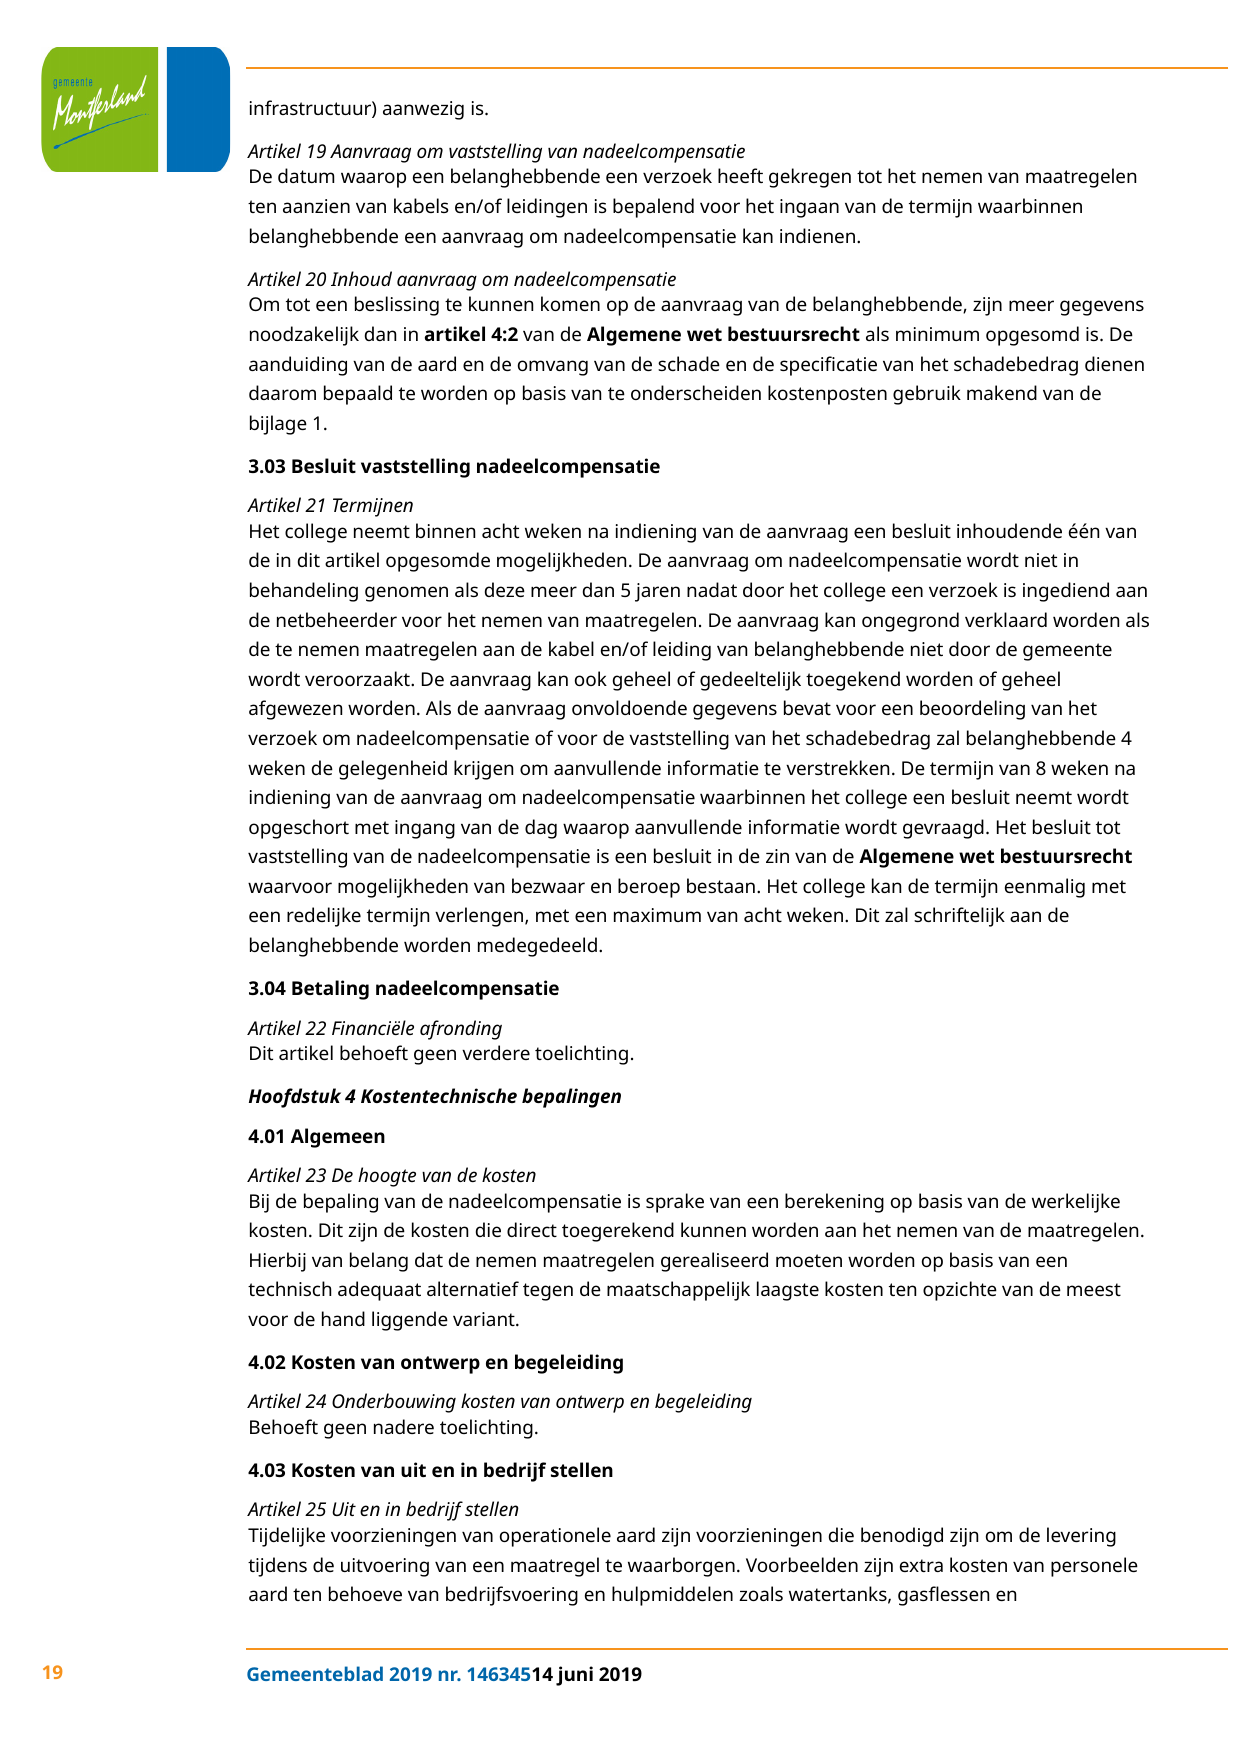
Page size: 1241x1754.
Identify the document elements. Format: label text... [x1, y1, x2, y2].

text Om tot een beslissing te kunnen komen op de aanvraag van de belanghebbende, zijn meer gegevens noodzakelijk dan in artikel 4:2 van de Algemene wet bestuursrecht als minimum opgesomd is. De aanduiding van de aard en de omvang van de schade en de specificatie van het schadebedrag dienen daarom bepaald te worden op basis van te onderscheiden kostenposten gebruik makend van de bijlage 1. [248, 292, 1152, 436]
text Tijdelijke voorzieningen van operationele aard zijn voorzieningen die benodigd zijn om de levering tijdens de uitvoering van een maatregel te waarborgen. Voorbeelden zijn extra kosten van personele aard ten behoeve van bedrijfsvoering en hulpmiddelen zoals watertanks, gasflessen en [248, 1522, 1152, 1607]
text De datum waarop een belanghebbende een verzoek heeft gekregen tot het nemen van maatregelen ten aanzien van kabels en/of leidingen is bepalend voor het ingaan van de termijn waarbinnen belanghebbende een aanvraag om nadeelcompensatie kan indienen. [248, 164, 1152, 248]
text 4.03 Kosten van uit en in bedrijf stellen [248, 1457, 1152, 1483]
text 3.04 Betaling nadeelcompensatie [248, 975, 1152, 1001]
text Artikel 20 Inhoud aanvraag om nadeelcompensatie [248, 266, 1152, 292]
text Artikel 23 De hoogte van de kosten [248, 1162, 1152, 1188]
text Artikel 19 Aanvraag om vaststelling van nadeelcompensatie [248, 138, 1152, 164]
text 3.03 Besluit vaststelling nadeelcompensatie [248, 453, 1152, 479]
text infrastructuur) aanwezig is. [248, 95, 1152, 121]
text Hoofdstuk 4 Kostentechnische bepalingen [248, 1083, 1152, 1109]
picture [41, 47, 231, 172]
text 4.01 Algemeen [248, 1123, 1152, 1148]
text Behoeft geen nadere toelichting. [248, 1414, 1152, 1440]
text Dit artikel behoeft geen verdere toelichting. [248, 1040, 1152, 1066]
text Artikel 21 Termijnen [248, 492, 1152, 518]
text Het college neemt binnen acht weken na indiening van de aanvraag een besluit inhoudende één van de in dit artikel opgesomde mogelijkheden. De aanvraag om nadeelcompensatie wordt niet in behandeling genomen als deze meer dan 5 jaren nadat door het college een verzoek is ingediend aan de netbeheerder voor het nemen van maatregelen. De aanvraag kan ongegrond verklaard worden als de te nemen maatregelen aan de kabel en/of leiding van belanghebbende niet door de gemeente wordt veroorzaakt. De aanvraag kan ook geheel of gedeeltelijk toegekend worden of geheel afgewezen worden. Als de aanvraag onvoldoende gegevens bevat voor een beoordeling van het verzoek om nadeelcompensatie of voor de vaststelling van het schadebedrag zal belanghebbende 4 weken de gelegenheid krijgen om aanvullende informatie te verstrekken. De termijn van 8 weken na indiening van de aanvraag om nadeelcompensatie waarbinnen het college een besluit neemt wordt opgeschort met ingang van de dag waarop aanvullende informatie wordt gevraagd. Het besluit tot vaststelling van de nadeelcompensatie is een besluit in de zin van de Algemene wet bestuursrecht waarvoor mogelijkheden van bezwaar en beroep bestaan. Het college kan de termijn eenmalig met een redelijke termijn verlengen, met een maximum van acht weken. Dit zal schriftelijk aan de belanghebbende worden medegedeeld. [248, 518, 1152, 958]
text Artikel 24 Onderbouwing kosten van ontwerp en begeleiding [248, 1388, 1152, 1414]
text Bij de bepaling van de nadeelcompensatie is sprake van een berekening op basis van de werkelijke kosten. Dit zijn de kosten die direct toegerekend kunnen worden aan het nemen van de maatregelen. Hierbij van belang dat de nemen maatregelen gerealiseerd moeten worden op basis van een technisch adequaat alternatief tegen de maatschappelijk laagste kosten ten opzichte van de meest voor de hand liggende variant. [248, 1188, 1152, 1332]
text Artikel 22 Financiële afronding [248, 1015, 1152, 1040]
text 4.02 Kosten van ontwerp en begeleiding [248, 1349, 1152, 1375]
text Artikel 25 Uit en in bedrijf stellen [248, 1497, 1152, 1522]
